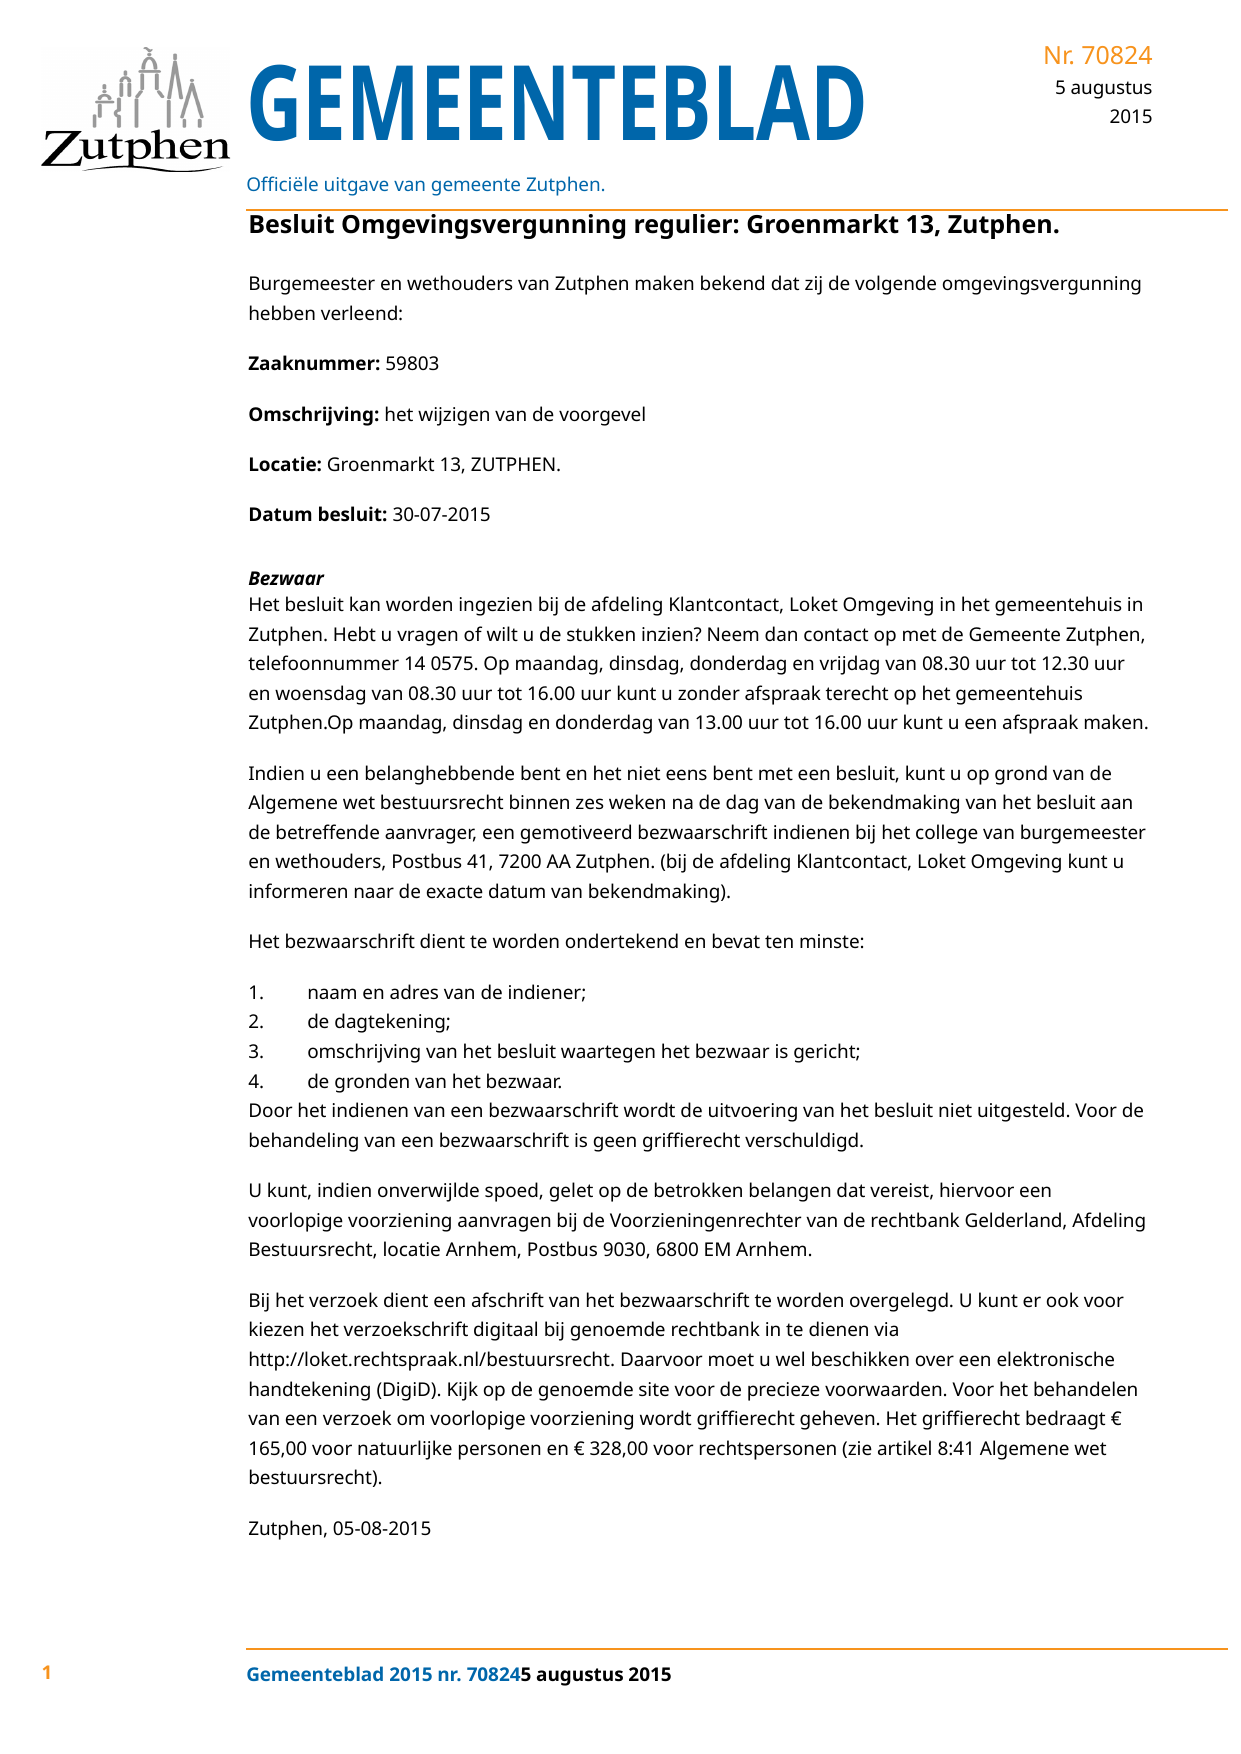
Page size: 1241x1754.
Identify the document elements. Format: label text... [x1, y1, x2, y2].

text Locatie: Groenmarkt 13, ZUTPHEN. [248, 451, 1152, 477]
text Datum besluit: 30-07-2015 [248, 502, 1152, 527]
text Omschrijving: het wijzigen van de voorgevel [248, 401, 1152, 426]
text Het bezwaarschrift dient te worden ondertekend en bevat ten minste: [248, 929, 1152, 954]
text U kunt, indien onverwijlde spoed, gelet op de betrokken belangen dat vereist, hiervoor een voorlopige voorziening aanvragen bij de Voorzieningenrechter van de rechtbank Gelderland, Afdeling Bestuursrecht, locatie Arnhem, Postbus 9030, 6800 EM Arnhem. [248, 1177, 1152, 1262]
text Burgemeester en wethouders van Zutphen maken bekend dat zij de volgende omgevingsvergunning hebben verleend: [248, 270, 1152, 326]
text Door het indienen van een bezwaarschrift wordt de uitvoering van het besluit niet uitgesteld. Voor de behandeling van een bezwaarschrift is geen griffierecht verschuldigd. [248, 1097, 1152, 1153]
picture [41, 47, 231, 172]
text Zaaknummer: 59803 [248, 350, 1152, 376]
list de dagtekening; [248, 1009, 1152, 1034]
text Besluit Omgevingsvergunning regulier: Groenmarkt 13, Zutphen. [248, 211, 1152, 241]
text Het besluit kan worden ingezien bij de afdeling Klantcontact, Loket Omgeving in het gemeentehuis in Zutphen. Hebt u vragen of wilt u de stukken inzien? Neem dan contact op met de Gemeente Zutphen, telefoonnummer 14 0575. Op maandag, dinsdag, donderdag en vrijdag van 08.30 uur tot 12.30 uur en woensdag van 08.30 uur tot 16.00 uur kunt u zonder afspraak terecht op het gemeentehuis Zutphen.Op maandag, dinsdag en donderdag van 13.00 uur tot 16.00 uur kunt u een afspraak maken. [248, 591, 1152, 735]
text Indien u een belanghebbende bent en het niet eens bent met een besluit, kunt u op grond van de Algemene wet bestuursrecht binnen zes weken na de dag van de bekendmaking van het besluit aan de betreffende aanvrager, een gemotiveerd bezwaarschrift indienen bij het college van burgemeester en wethouders, Postbus 41, 7200 AA Zutphen. (bij de afdeling Klantcontact, Loket Omgeving kunt u informeren naar de exacte datum van bekendmaking). [248, 760, 1152, 904]
text Zutphen, 05-08-2015 [248, 1515, 1152, 1541]
text Bezwaar [248, 566, 1152, 591]
text Bij het verzoek dient een afschrift van het bezwaarschrift te worden overgelegd. U kunt er ook voor kiezen het verzoekschrift digitaal bij genoemde rechtbank in te dienen via http://loket.rechtspraak.nl/bestuursrecht. Daarvoor moet u wel beschikken over een elektronische handtekening (DigiD). Kijk op de genoemde site voor de precieze voorwaarden. Voor het behandelen van een verzoek om voorlopige voorziening wordt griffierecht geheven. Het griffierecht bedraagt € 165,00 voor natuurlijke personen en € 328,00 voor rechtspersonen (zie artikel 8:41 Algemene wet bestuursrecht). [248, 1287, 1152, 1490]
list de gronden van het bezwaar. [248, 1068, 1152, 1094]
list naam en adres van de indiener; [248, 979, 1152, 1005]
list omschrijving van het besluit waartegen het bezwaar is gericht; [248, 1038, 1152, 1064]
